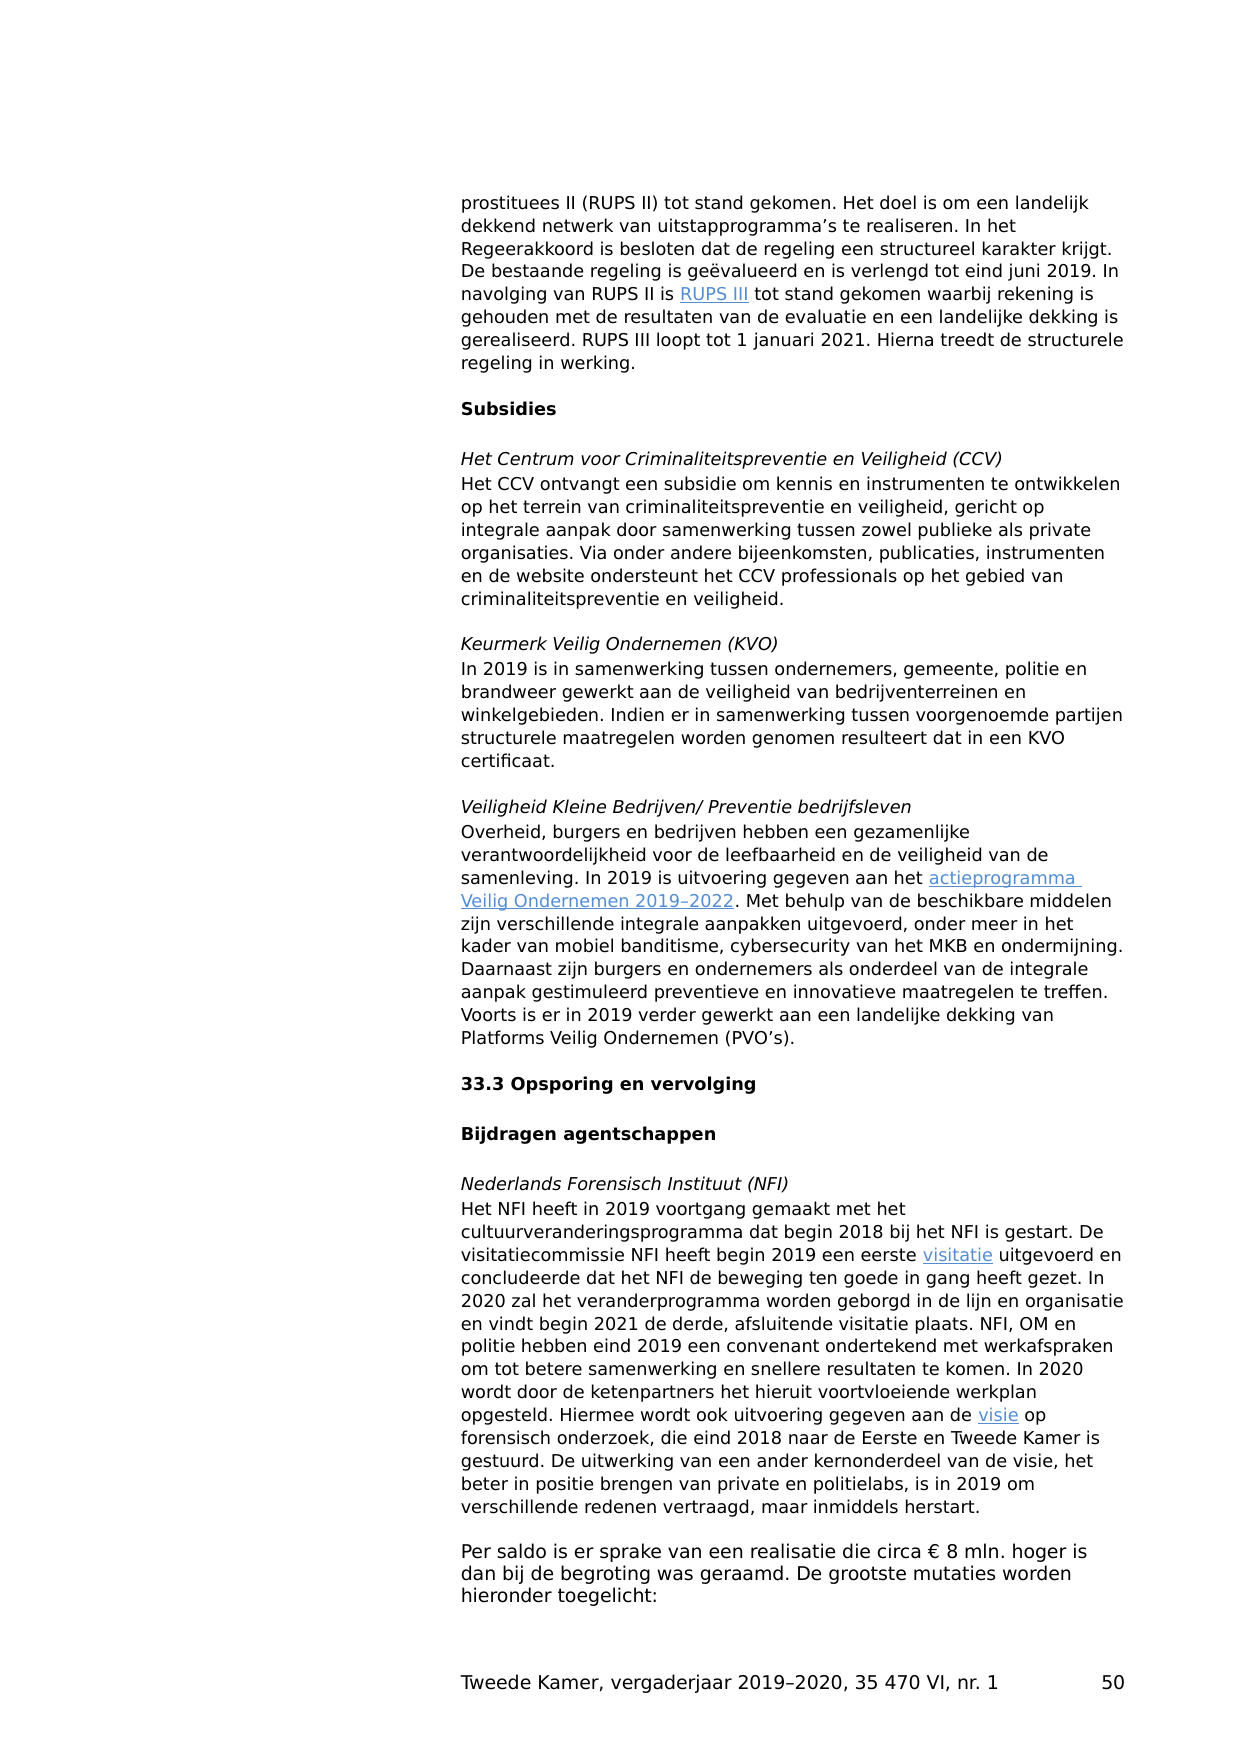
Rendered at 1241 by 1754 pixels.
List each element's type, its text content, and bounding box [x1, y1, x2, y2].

text Nederlands Forensisch Instituut (NFI) [461, 1172, 1125, 1195]
text prostituees II (RUPS II) tot stand gekomen. Het doel is om een landelijk dekkend netwerk van uitstapprogramma’s te realiseren. In het Regeerakkoord is besloten dat de regeling een structureel karakter krijgt. De bestaande regeling is geëvalueerd en is verlengd tot eind juni 2019. In navolging van RUPS II is RUPS III tot stand gekomen waarbij rekening is gehouden met de resultaten van de evaluatie en een landelijke dekking is gerealiseerd. RUPS III loopt tot 1 januari 2021. Hierna treedt de structurele regeling in werking. [461, 191, 1125, 374]
text Het Centrum voor Criminaliteitspreventie en Veiligheid (CCV) [461, 447, 1125, 470]
text 33.3 Opsporing en vervolging [461, 1072, 1125, 1095]
text Keurmerk Veilig Ondernemen (KVO) [461, 632, 1125, 655]
text Bijdragen agentschappen [461, 1122, 1125, 1145]
text Het CCV ontvangt een subsidie om kennis en instrumenten te ontwikkelen op het terrein van criminaliteitspreventie en veiligheid, gericht op integrale aanpak door samenwerking tussen zowel publieke als private organisaties. Via onder andere bijeenkomsten, publicaties, instrumenten en de website ondersteunt het CCV professionals op het gebied van criminaliteitspreventie en veiligheid. [461, 472, 1125, 609]
text Het NFI heeft in 2019 voortgang gemaakt met het cultuurveranderingsprogramma dat begin 2018 bij het NFI is gestart. De visitatiecommissie NFI heeft begin 2019 een eerste visitatie uitgevoerd en concludeerde dat het NFI de beweging ten goede in gang heeft gezet. In 2020 zal het veranderprogramma worden geborgd in de lijn en organisatie en vindt begin 2021 de derde, afsluitende visitatie plaats. NFI, OM en politie hebben eind 2019 een convenant ondertekend met werkafspraken om tot betere samenwerking en snellere resultaten te komen. In 2020 wordt door de ketenpartners het hieruit voortvloeiende werkplan opgesteld. Hiermee wordt ook uitvoering gegeven aan de visie op forensisch onderzoek, die eind 2018 naar de Eerste en Tweede Kamer is gestuurd. De uitwerking van een ander kernonderdeel van de visie, het beter in positie brengen van private en politielabs, is in 2019 om verschillende redenen vertraagd, maar inmiddels herstart. [461, 1197, 1125, 1518]
text Per saldo is er sprake van een realisatie die circa € 8 mln. hoger is dan bij de begroting was geraamd. De grootste mutaties worden hieronder toegelicht: [461, 1541, 1125, 1607]
text Veiligheid Kleine Bedrijven/ Preventie bedrijfsleven [461, 795, 1125, 818]
text Overheid, burgers en bedrijven hebben een gezamenlijke verantwoordelijkheid voor de leefbaarheid en de veiligheid van de samenleving. In 2019 is uitvoering gegeven aan het actieprogramma Veilig Ondernemen 2019–2022. Met behulp van de beschikbare middelen zijn verschillende integrale aanpakken uitgevoerd, onder meer in het kader van mobiel banditisme, cybersecurity van het MKB en ondermijning. Daarnaast zijn burgers en ondernemers als onderdeel van de integrale aanpak gestimuleerd preventieve en innovatieve maatregelen te treffen. Voorts is er in 2019 verder gewerkt aan een landelijke dekking van Platforms Veilig Ondernemen (PVO’s). [461, 820, 1125, 1049]
text Subsidies [461, 397, 1125, 420]
text In 2019 is in samenwerking tussen ondernemers, gemeente, politie en brandweer gewerkt aan de veiligheid van bedrijventerreinen en winkelgebieden. Indien er in samenwerking tussen voorgenoemde partijen structurele maatregelen worden genomen resulteert dat in een KVO certificaat. [461, 657, 1125, 772]
